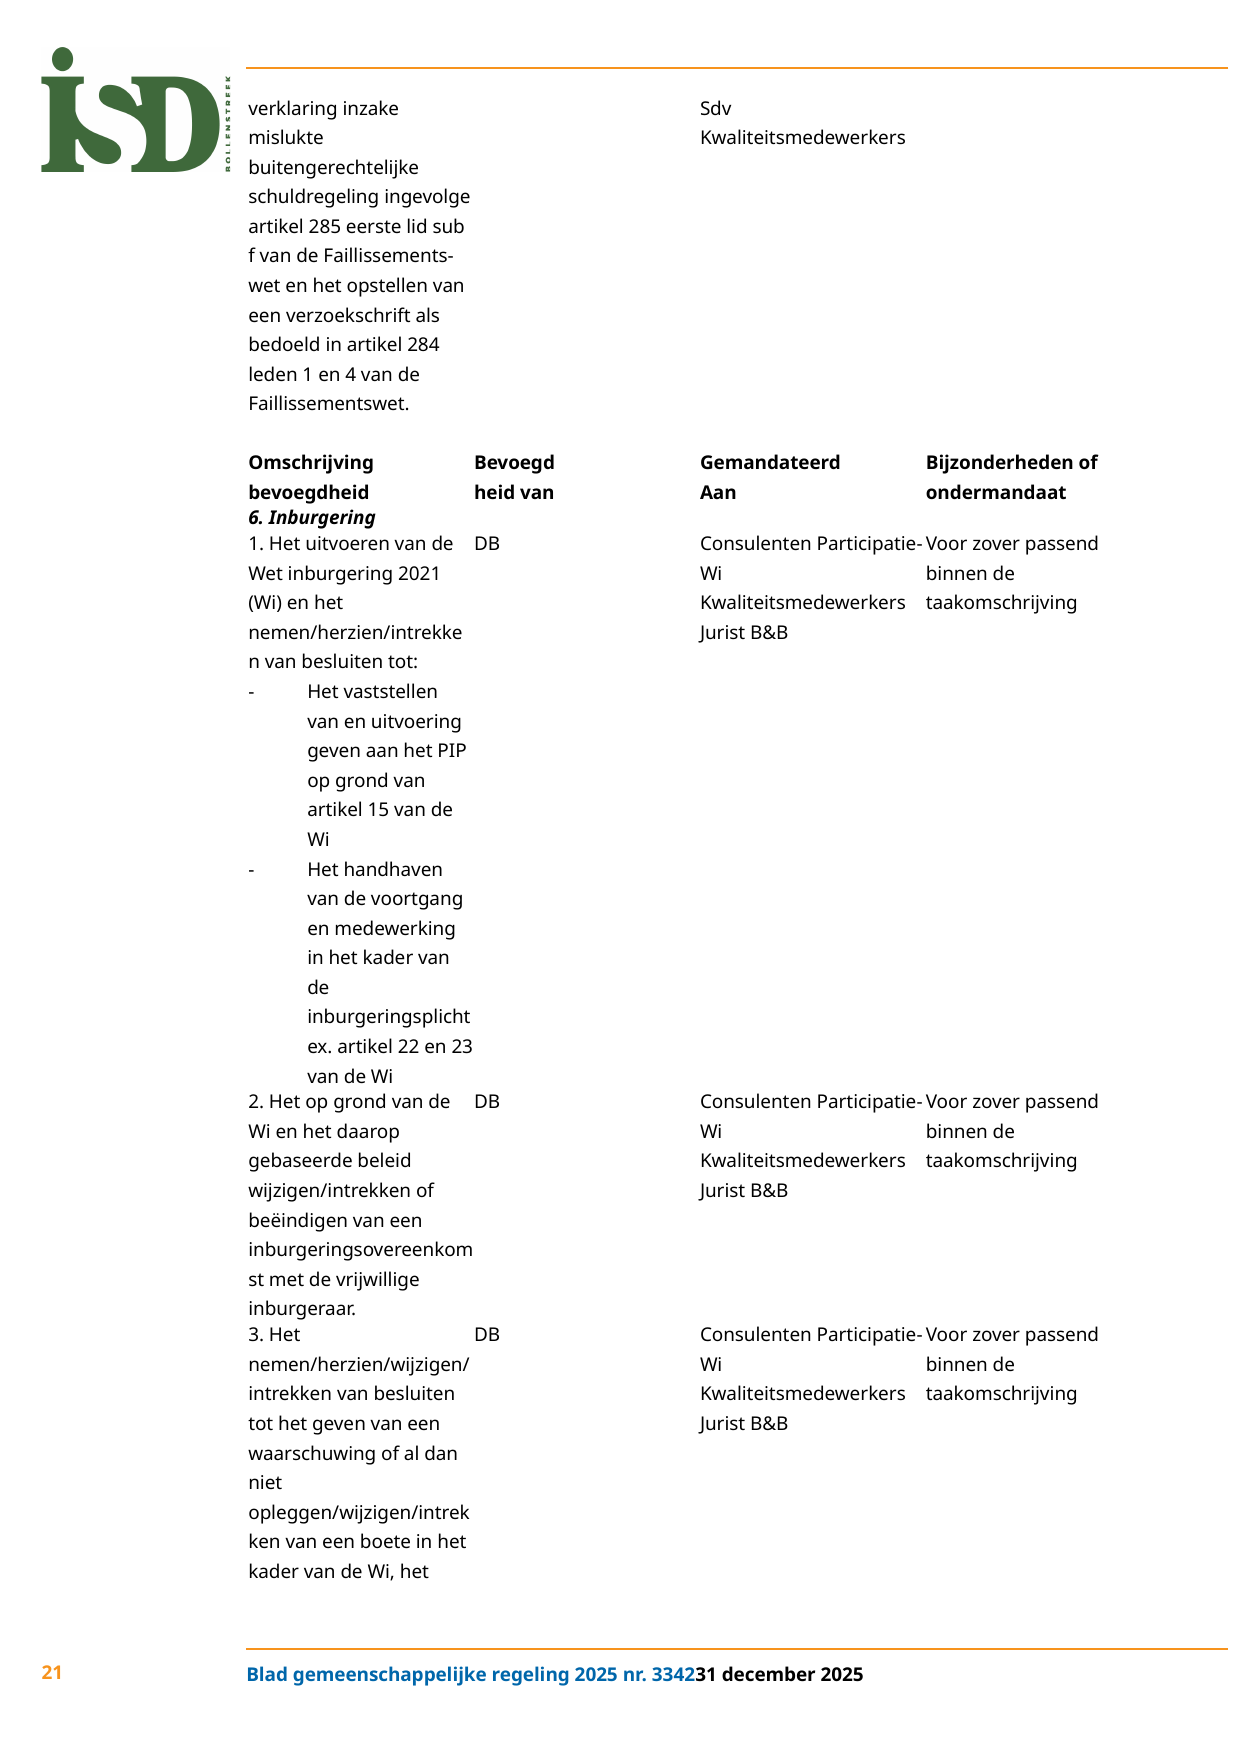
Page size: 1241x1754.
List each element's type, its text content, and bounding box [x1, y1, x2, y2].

table_cell verklaring inzake mislukte buitengerechtelijke schuldregeling ingevolge artikel 285 eerste lid sub f van de Faillissements-wet en het opstellen van een verzoekschrift als bedoeld in artikel 284 leden 1 en 4 van de Faillissementswet. [248, 95, 474, 416]
table_cell DB [474, 530, 700, 1088]
table_cell Consulenten Participatie-Wi Kwaliteitsmedewerkers Jurist B&B [700, 530, 926, 1088]
table_cell 3. Het nemen/herzien/wijzigen/intrekken van besluiten tot het geven van een waarschuwing of al dan niet opleggen/wijzigen/intrekken van een boete in het kader van de Wi, het [248, 1321, 474, 1584]
table_cell 2. Het op grond van de Wi en het daarop gebaseerde beleid wijzigen/intrekken of beëindigen van een inburgeringsovereenkomst met de vrijwillige inburgeraar. [248, 1089, 474, 1321]
table_cell Voor zover passend binnen de taakomschrijving [926, 530, 1152, 1088]
table_cell Consulenten Participatie-Wi Kwaliteitsmedewerkers Jurist B&B [700, 1089, 926, 1321]
table_cell 1. Het uitvoeren van de Wet inburgering 2021 (Wi) en het nemen/herzien/intrekken van besluiten tot: Het vaststellen van en uitvoering geven aan het PIP op grond van artikel 15 van de Wi Het handhaven van de voortgang en medewerking in het kader van de inburgeringsplicht ex. artikel 22 en 23 van de Wi [248, 530, 474, 1088]
table_cell DB [474, 1321, 700, 1584]
table_cell DB [474, 1089, 700, 1321]
table_cell Sdv Kwaliteitsmedewerkers [700, 95, 926, 416]
table_header Bevoegd heid van [474, 449, 700, 504]
table_cell [474, 95, 700, 416]
table_header Gemandateerd Aan [700, 449, 926, 504]
table_cell [926, 95, 1152, 416]
table_cell Voor zover passend binnen de taakomschrijving [926, 1089, 1152, 1321]
table_header Omschrijving bevoegdheid [248, 449, 474, 504]
table_cell Consulenten Participatie-Wi Kwaliteitsmedewerkers Jurist B&B [700, 1321, 926, 1584]
picture [41, 47, 231, 172]
table_header Bijzonderheden of ondermandaat [926, 449, 1152, 504]
table_cell 6. Inburgering [248, 505, 1152, 530]
table_cell Voor zover passend binnen de taakomschrijving [926, 1321, 1152, 1584]
